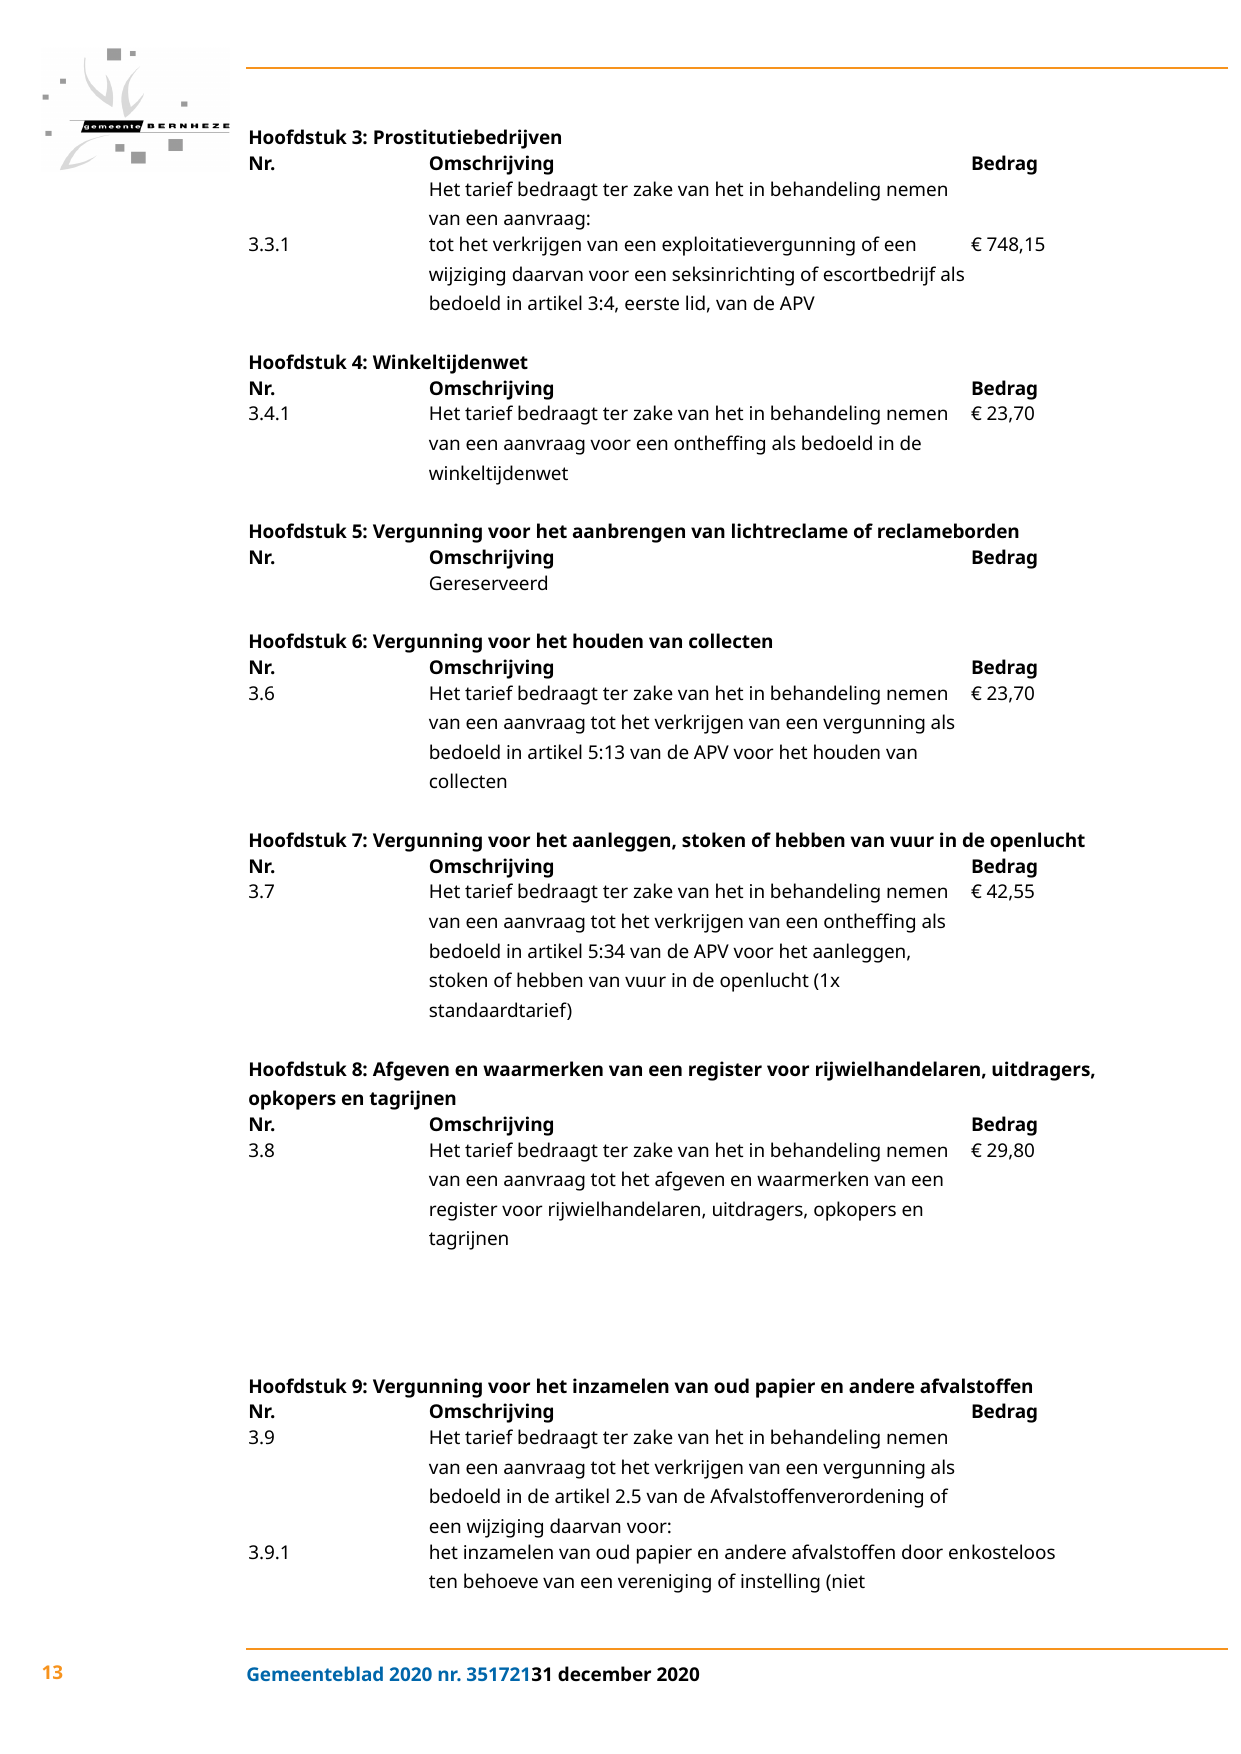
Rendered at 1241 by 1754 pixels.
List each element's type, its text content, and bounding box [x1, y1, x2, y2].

table_cell Nr. [248, 544, 429, 570]
table_cell Het tarief bedraagt ter zake van het in behandeling nemen van een aanvraag tot het verkrijgen van een vergunning als bedoeld in de artikel 2.5 van de Afvalstoffenverordening of een wijziging daarvan voor: [429, 1424, 971, 1539]
table_cell Bedrag [971, 853, 1152, 879]
table_cell [248, 176, 429, 231]
table_header [971, 629, 1152, 654]
table_header Hoofdstuk 6: Vergunning voor het houden van collecten [248, 629, 971, 654]
table_cell € 29,80 [971, 1137, 1152, 1251]
table_header Hoofdstuk 5: Vergunning voor het aanbrengen van lichtreclame of reclameborden [248, 518, 1152, 544]
table_cell Bedrag [971, 150, 1152, 176]
table_cell Bedrag [971, 1399, 1152, 1424]
table_cell Nr. [248, 654, 429, 680]
table_cell [248, 570, 429, 596]
table_cell tot het verkrijgen van een exploitatievergunning of een wijziging daarvan voor een seksinrichting of escortbedrijf als bedoeld in artikel 3:4, eerste lid, van de APV [429, 231, 971, 316]
table_cell Bedrag [971, 375, 1152, 401]
table_cell Nr. [248, 375, 429, 401]
table_cell kosteloos [971, 1539, 1152, 1594]
table_header [971, 349, 1152, 375]
table_cell het inzamelen van oud papier en andere afvalstoffen door en ten behoeve van een vereniging of instelling (niet [429, 1539, 971, 1594]
table_cell [971, 570, 1152, 596]
table_cell Nr. [248, 1399, 429, 1424]
picture [41, 47, 231, 172]
table_cell Bedrag [971, 544, 1152, 570]
table_cell Het tarief bedraagt ter zake van het in behandeling nemen van een aanvraag tot het verkrijgen van een ontheffing als bedoeld in artikel 5:34 van de APV voor het aanleggen, stoken of hebben van vuur in de openlucht (1x standaardtarief) [429, 879, 971, 1023]
table_header Hoofdstuk 8: Afgeven en waarmerken van een register voor rijwielhandelaren, uitdragers, opkopers en tagrijnen [248, 1056, 1152, 1111]
table_cell [971, 176, 1152, 231]
table_cell Het tarief bedraagt ter zake van het in behandeling nemen van een aanvraag: [429, 176, 971, 231]
table_cell 3.4.1 [248, 401, 429, 485]
table_cell € 23,70 [971, 401, 1152, 485]
table_cell Nr. [248, 1111, 429, 1137]
table_cell Het tarief bedraagt ter zake van het in behandeling nemen van een aanvraag tot het verkrijgen van een vergunning als bedoeld in artikel 5:13 van de APV voor het houden van collecten [429, 680, 971, 794]
table_cell Gereserveerd [429, 570, 971, 596]
table_header Hoofdstuk 4: Winkeltijdenwet [248, 349, 971, 375]
table_cell Bedrag [971, 1111, 1152, 1137]
table_cell 3.3.1 [248, 231, 429, 316]
table_cell Het tarief bedraagt ter zake van het in behandeling nemen van een aanvraag voor een ontheffing als bedoeld in de winkeltijdenwet [429, 401, 971, 485]
table_cell 3.6 [248, 680, 429, 794]
table_header Hoofdstuk 3: Prostitutiebedrijven [248, 125, 971, 150]
table_cell Omschrijving [429, 853, 971, 879]
table_cell Omschrijving [429, 375, 971, 401]
table_header [971, 125, 1152, 150]
table_cell 3.9 [248, 1424, 429, 1539]
table_cell 3.8 [248, 1137, 429, 1251]
table_cell 3.7 [248, 879, 429, 1023]
table_cell Nr. [248, 150, 429, 176]
table_cell Omschrijving [429, 544, 971, 570]
table_cell Omschrijving [429, 1399, 971, 1424]
table_cell Nr. [248, 853, 429, 879]
table_cell Omschrijving [429, 654, 971, 680]
table_cell € 42,55 [971, 879, 1152, 1023]
table_cell Omschrijving [429, 150, 971, 176]
table_cell € 748,15 [971, 231, 1152, 316]
table_cell Het tarief bedraagt ter zake van het in behandeling nemen van een aanvraag tot het afgeven en waarmerken van een register voor rijwielhandelaren, uitdragers, opkopers en tagrijnen [429, 1137, 971, 1251]
table_header Hoofdstuk 9: Vergunning voor het inzamelen van oud papier en andere afvalstoffen [248, 1373, 1152, 1399]
table_cell € 23,70 [971, 680, 1152, 794]
table_cell 3.9.1 [248, 1539, 429, 1594]
table_cell [971, 1424, 1152, 1539]
table_cell Omschrijving [429, 1111, 971, 1137]
table_cell Bedrag [971, 654, 1152, 680]
table_header Hoofdstuk 7: Vergunning voor het aanleggen, stoken of hebben van vuur in de openlucht [248, 827, 1152, 853]
